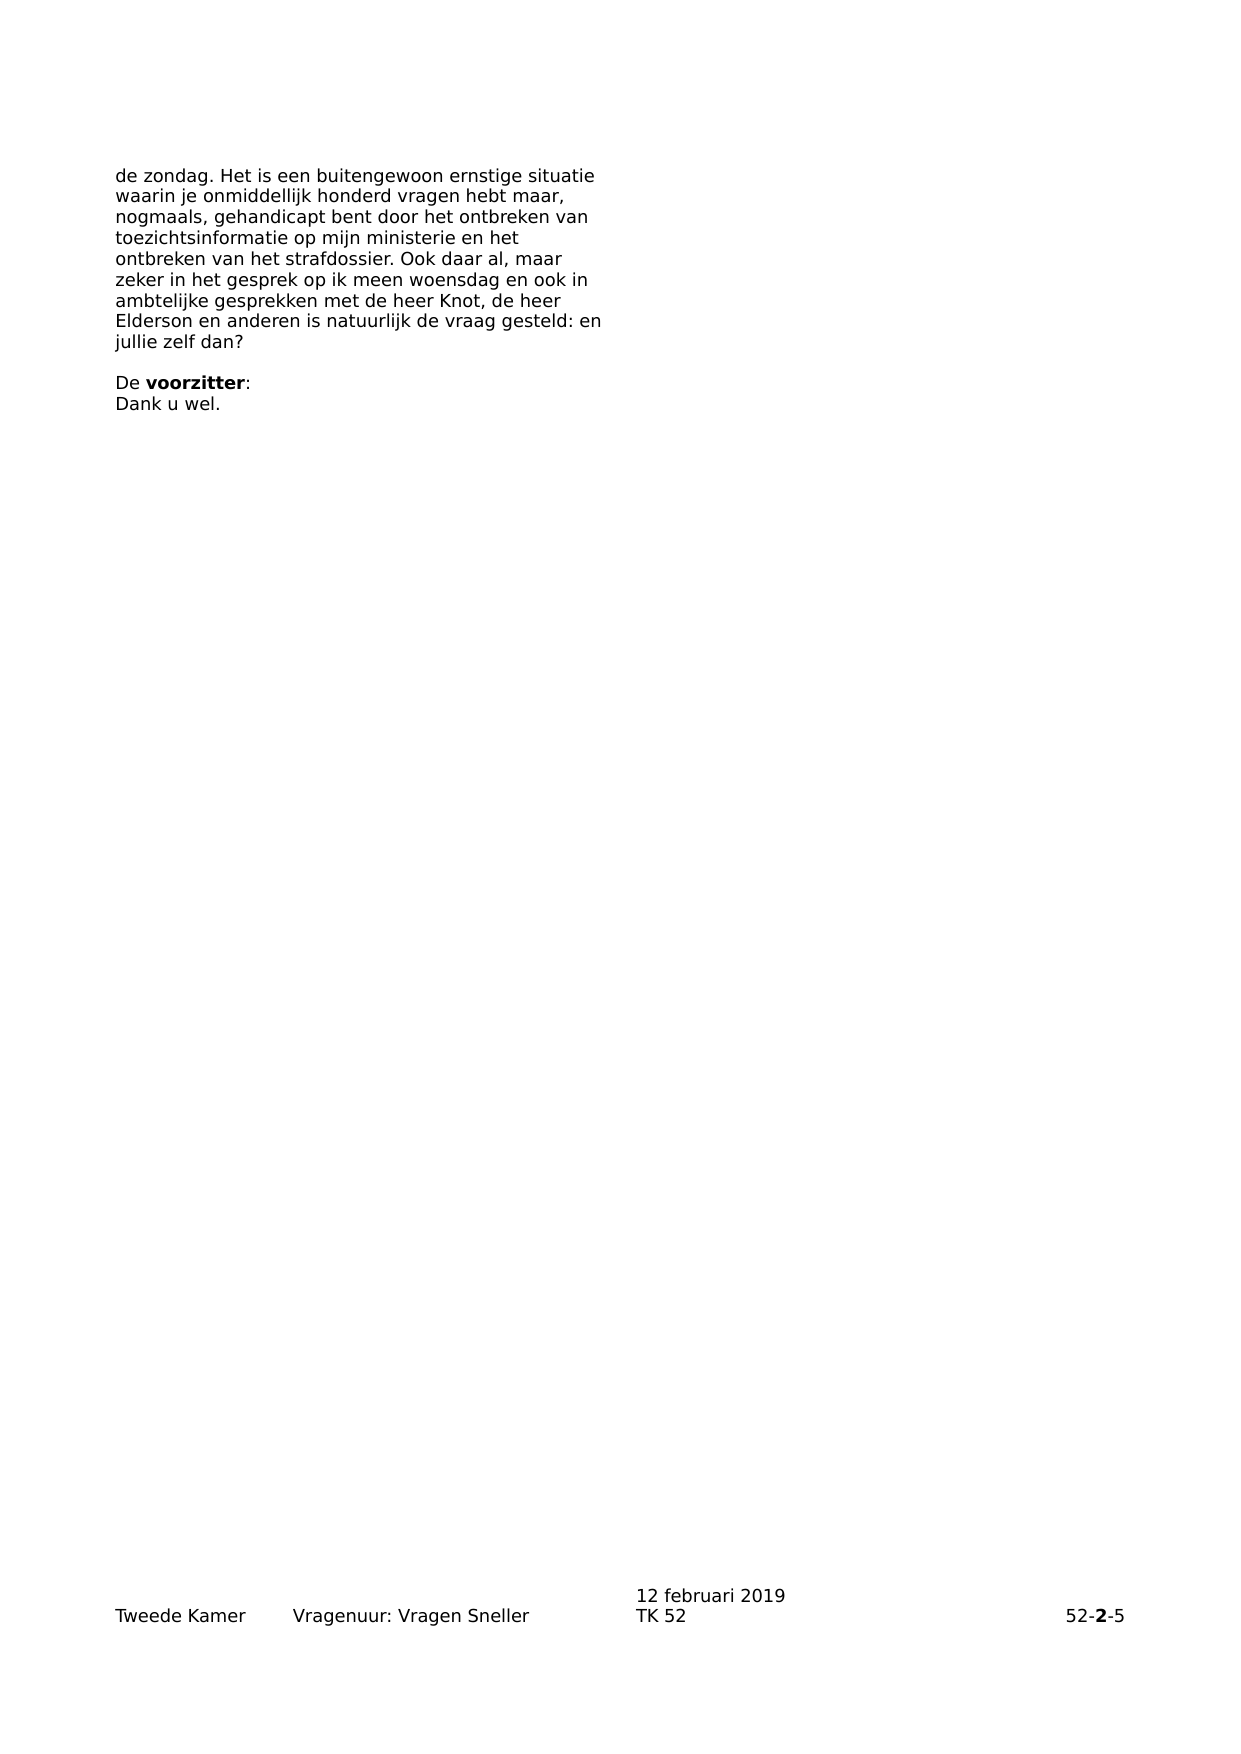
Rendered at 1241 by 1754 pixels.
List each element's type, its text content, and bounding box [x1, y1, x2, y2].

text De voorzitter: [115, 373, 605, 393]
text de zondag. Het is een buitengewoon ernstige situatie waarin je onmiddellijk honderd vragen hebt maar, nogmaals, gehandicapt bent door het ontbreken van toezichtsinformatie op mijn ministerie en het ontbreken van het strafdossier. Ook daar al, maar zeker in het gesprek op ik meen woensdag en ook in ambtelijke gesprekken met de heer Knot, de heer Elderson en anderen is natuurlijk de vraag gesteld: en jullie zelf dan? [115, 165, 605, 353]
text Dank u wel. [115, 393, 605, 414]
